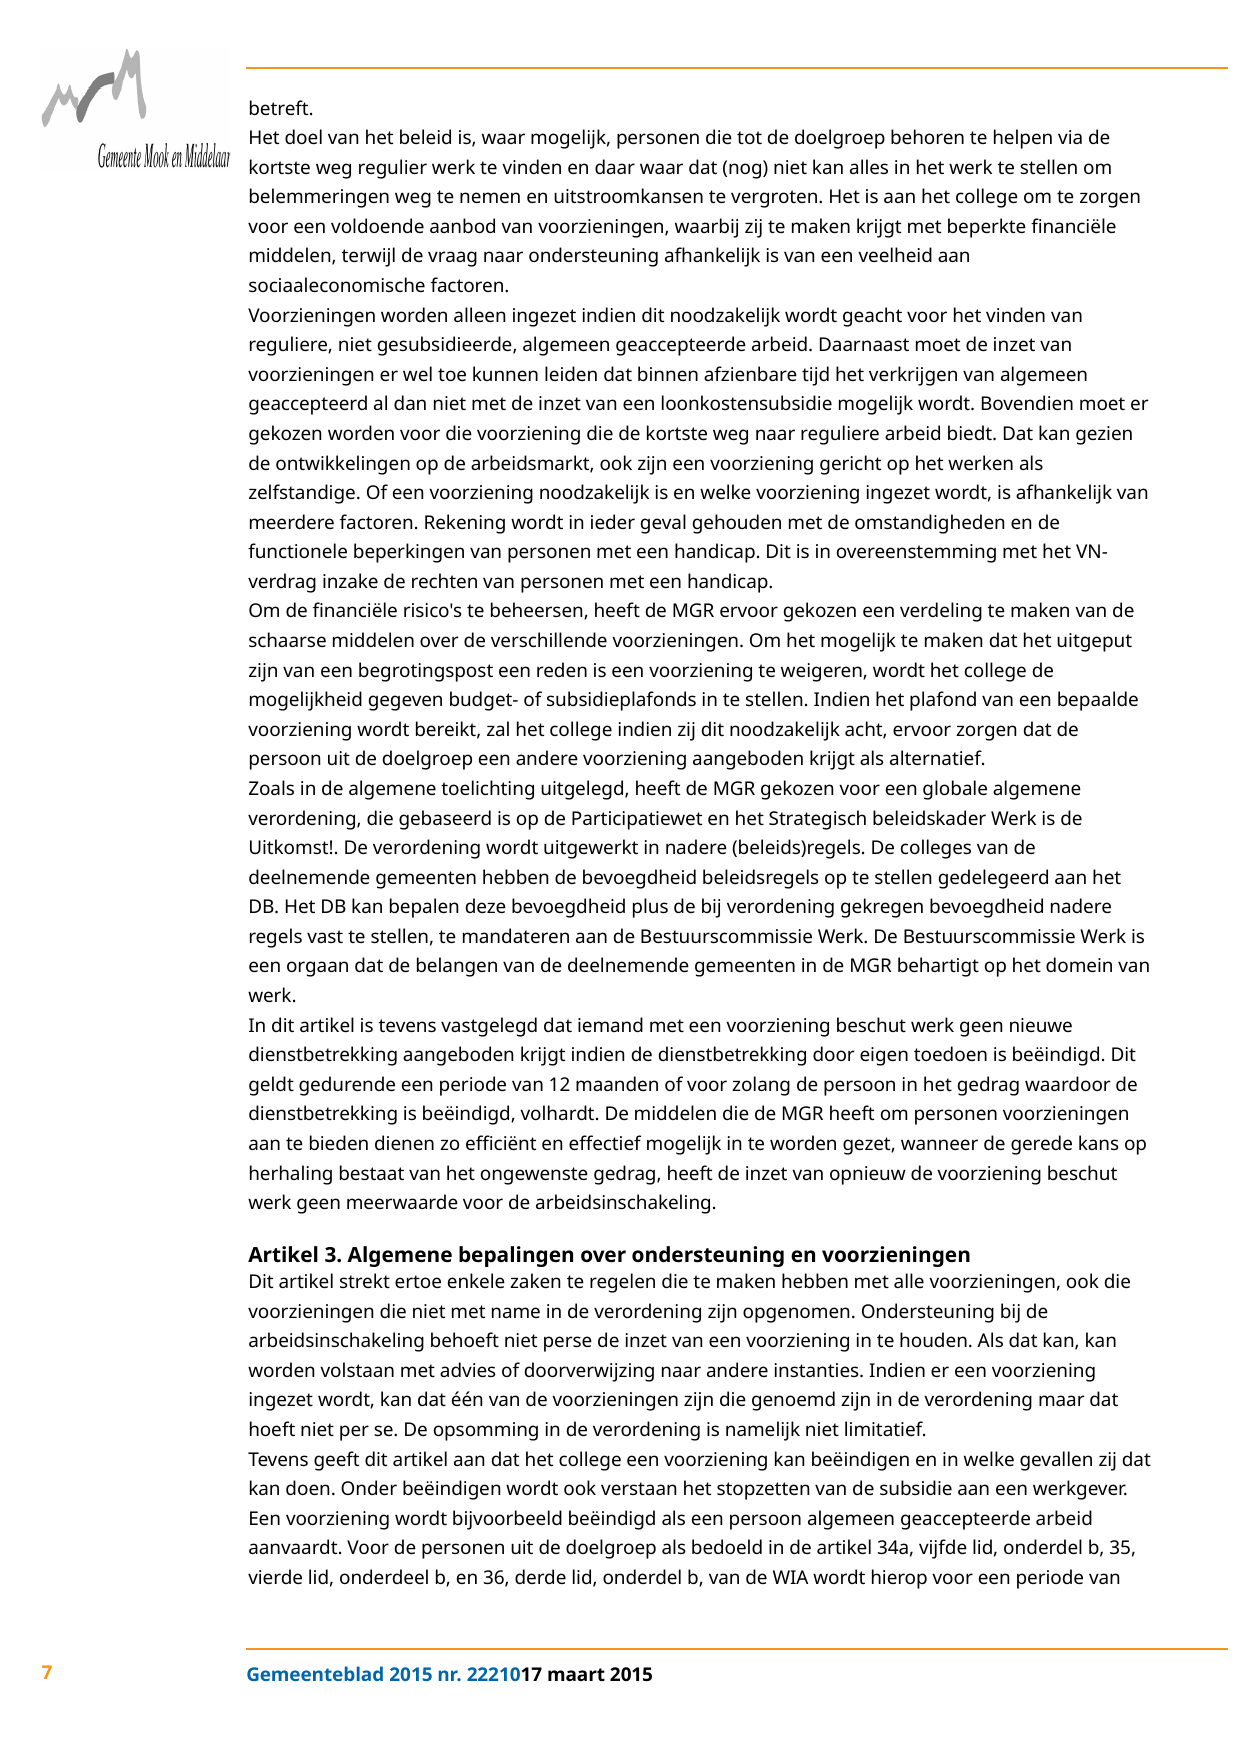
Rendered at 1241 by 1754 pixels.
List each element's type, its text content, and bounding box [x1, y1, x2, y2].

text Om de financiële risico's te beheersen, heeft de MGR ervoor gekozen een verdeling te maken van de schaarse middelen over de verschillende voorzieningen. Om het mogelijk te maken dat het uitgeput zijn van een begrotingspost een reden is een voorziening te weigeren, wordt het college de mogelijkheid gegeven budget- of subsidieplafonds in te stellen. Indien het plafond van een bepaalde voorziening wordt bereikt, zal het college indien zij dit noodzakelijk acht, ervoor zorgen dat de persoon uit de doelgroep een andere voorziening aangeboden krijgt als alternatief. [248, 598, 1152, 771]
picture [41, 47, 231, 172]
text Voorzieningen worden alleen ingezet indien dit noodzakelijk wordt geacht voor het vinden van reguliere, niet gesubsidieerde, algemeen geaccepteerde arbeid. Daarnaast moet de inzet van voorzieningen er wel toe kunnen leiden dat binnen afzienbare tijd het verkrijgen van algemeen geaccepteerd al dan niet met de inzet van een loonkostensubsidie mogelijk wordt. Bovendien moet er gekozen worden voor die voorziening die de kortste weg naar reguliere arbeid biedt. Dat kan gezien de ontwikkelingen op de arbeidsmarkt, ook zijn een voorziening gericht op het werken als zelfstandige. Of een voorziening noodzakelijk is en welke voorziening ingezet wordt, is afhankelijk van meerdere factoren. Rekening wordt in ieder geval gehouden met de omstandigheden en de functionele beperkingen van personen met een handicap. Dit is in overeenstemming met het VN-verdrag inzake de rechten van personen met een handicap. [248, 302, 1152, 594]
text betreft. [248, 95, 1152, 121]
text Dit artikel strekt ertoe enkele zaken te regelen die te maken hebben met alle voorzieningen, ook die voorzieningen die niet met name in de verordening zijn opgenomen. Ondersteuning bij de arbeidsinschakeling behoeft niet perse de inzet van een voorziening in te houden. Als dat kan, kan worden volstaan met advies of doorverwijzing naar andere instanties. Indien er een voorziening ingezet wordt, kan dat één van de voorzieningen zijn die genoemd zijn in de verordening maar dat hoeft niet per se. De opsomming in de verordening is namelijk niet limitatief. [248, 1268, 1152, 1442]
text Het doel van het beleid is, waar mogelijk, personen die tot de doelgroep behoren te helpen via de kortste weg regulier werk te vinden en daar waar dat (nog) niet kan alles in het werk te stellen om belemmeringen weg te nemen en uitstroomkansen te vergroten. Het is aan het college om te zorgen voor een voldoende aanbod van voorzieningen, waarbij zij te maken krijgt met beperkte financiële middelen, terwijl de vraag naar ondersteuning afhankelijk is van een veelheid aan sociaaleconomische factoren. [248, 124, 1152, 298]
text Tevens geeft dit artikel aan dat het college een voorziening kan beëindigen en in welke gevallen zij dat kan doen. Onder beëindigen wordt ook verstaan het stopzetten van de subsidie aan een werkgever. Een voorziening wordt bijvoorbeeld beëindigd als een persoon algemeen geaccepteerde arbeid aanvaardt. Voor de personen uit de doelgroep als bedoeld in de artikel 34a, vijfde lid, onderdel b, 35, vierde lid, onderdeel b, en 36, derde lid, onderdel b, van de WIA wordt hierop voor een periode van [248, 1446, 1152, 1590]
text In dit artikel is tevens vastgelegd dat iemand met een voorziening beschut werk geen nieuwe dienstbetrekking aangeboden krijgt indien de dienstbetrekking door eigen toedoen is beëindigd. Dit geldt gedurende een periode van 12 maanden of voor zolang de persoon in het gedrag waardoor de dienstbetrekking is beëindigd, volhardt. De middelen die de MGR heeft om personen voorzieningen aan te bieden dienen zo efficiënt en effectief mogelijk in te worden gezet, wanneer de gerede kans op herhaling bestaat van het ongewenste gedrag, heeft de inzet van opnieuw de voorziening beschut werk geen meerwaarde voor de arbeidsinschakeling. [248, 1012, 1152, 1215]
text Artikel 3. Algemene bepalingen over ondersteuning en voorzieningen [248, 1240, 1152, 1268]
text Zoals in de algemene toelichting uitgelegd, heeft de MGR gekozen voor een globale algemene verordening, die gebaseerd is op de Participatiewet en het Strategisch beleidskader Werk is de Uitkomst!. De verordening wordt uitgewerkt in nadere (beleids)regels. De colleges van de deelnemende gemeenten hebben de bevoegdheid beleidsregels op te stellen gedelegeerd aan het DB. Het DB kan bepalen deze bevoegdheid plus de bij verordening gekregen bevoegdheid nadere regels vast te stellen, te mandateren aan de Bestuurscommissie Werk. De Bestuurscommissie Werk is een orgaan dat de belangen van de deelnemende gemeenten in de MGR behartigt op het domein van werk. [248, 775, 1152, 1008]
